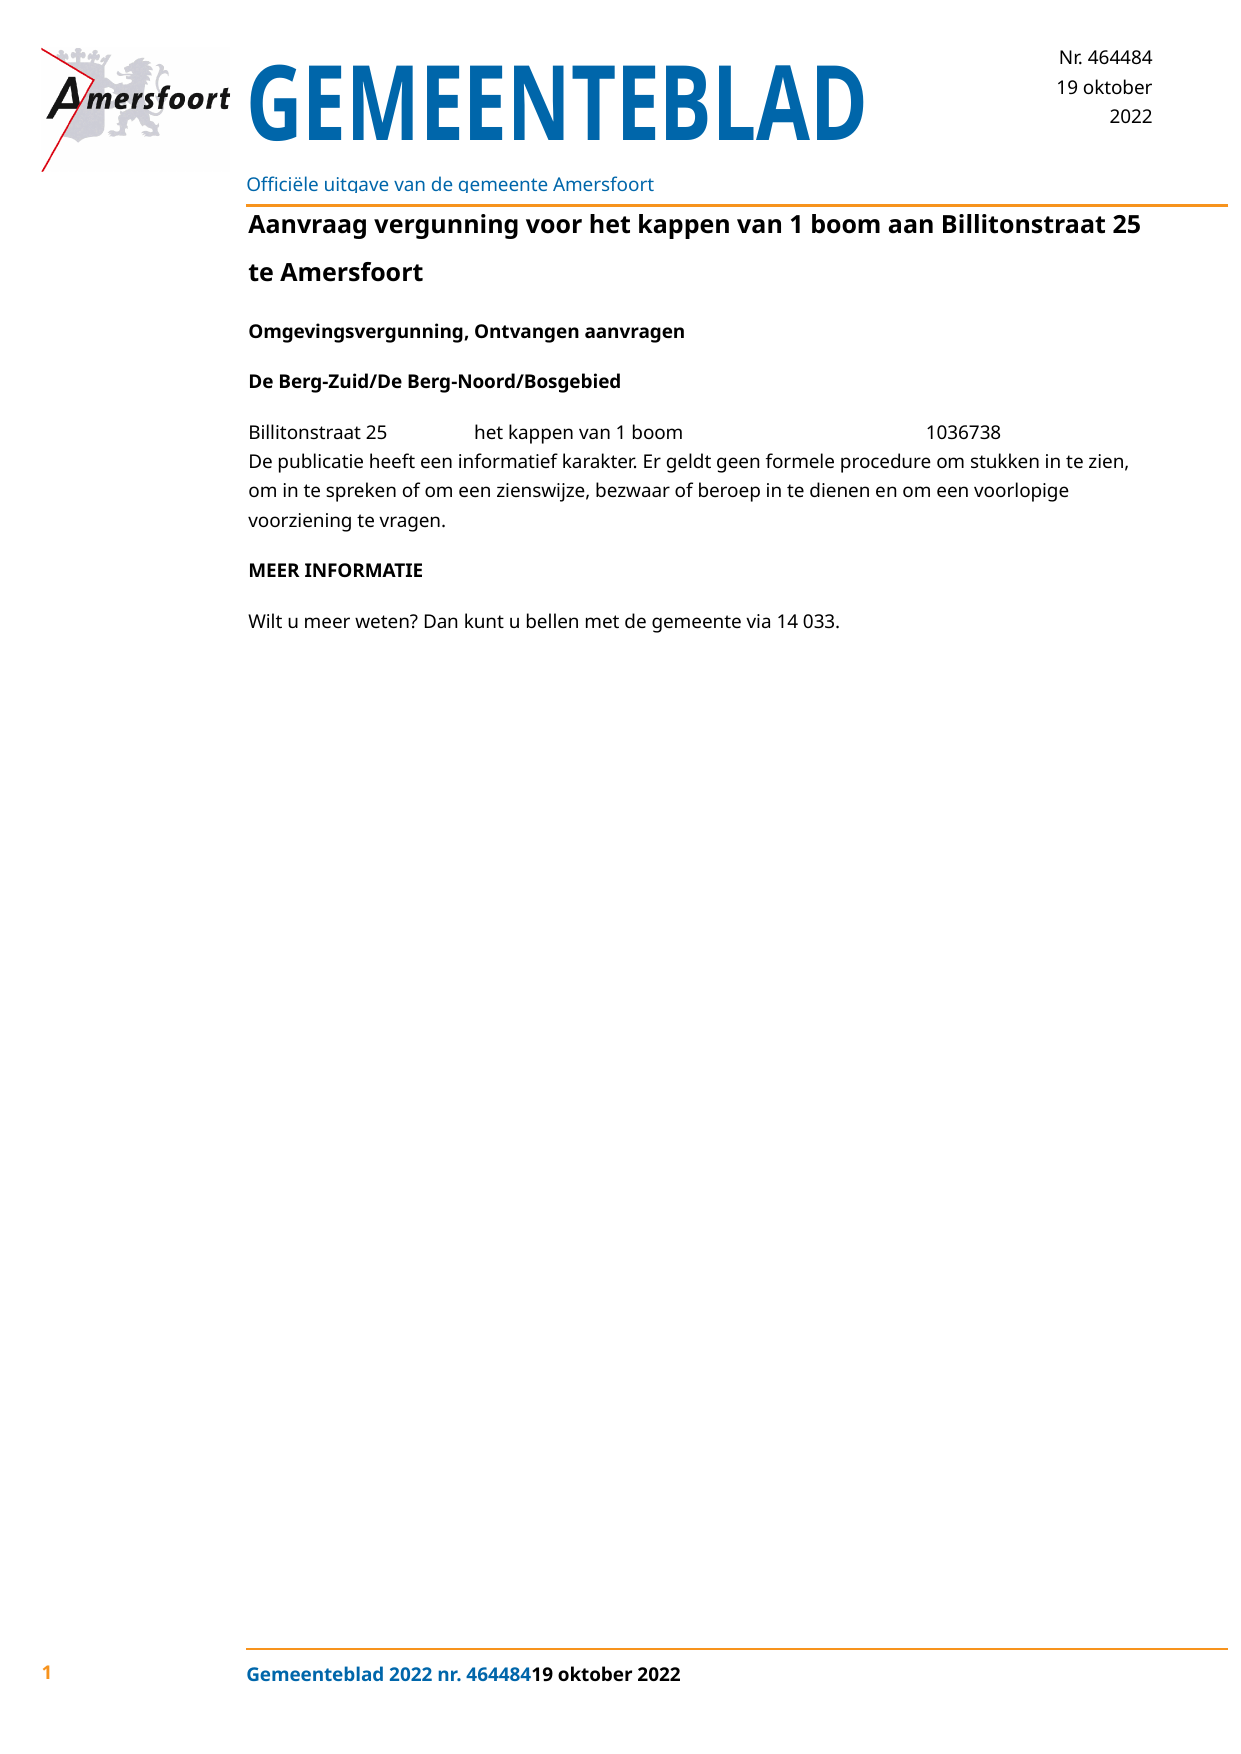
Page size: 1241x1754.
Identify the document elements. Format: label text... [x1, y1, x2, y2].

table_header Billitonstraat 25 [248, 419, 474, 444]
text Wilt u meer weten? Dan kunt u bellen met de gemeente via 14 033. [248, 608, 1152, 633]
text Omgevingsvergunning, Ontvangen aanvragen [248, 318, 1152, 344]
table_header het kappen van 1 boom [474, 419, 700, 444]
table_header [700, 419, 926, 444]
text De publicatie heeft een informatief karakter. Er geldt geen formele procedure om stukken in te zien, om in te spreken of om een zienswijze, bezwaar of beroep in te dienen en om een voorlopige voorziening te vragen. [248, 448, 1152, 533]
text MEER INFORMATIE [248, 557, 1152, 583]
picture [41, 47, 231, 172]
text De Berg-Zuid/De Berg-Noord/Bosgebied [248, 368, 1152, 394]
text Aanvraag vergunning voor het kappen van 1 boom aan Billitonstraat 25 te Amersfoort [248, 207, 1152, 288]
table_header 1036738 [926, 419, 1152, 444]
